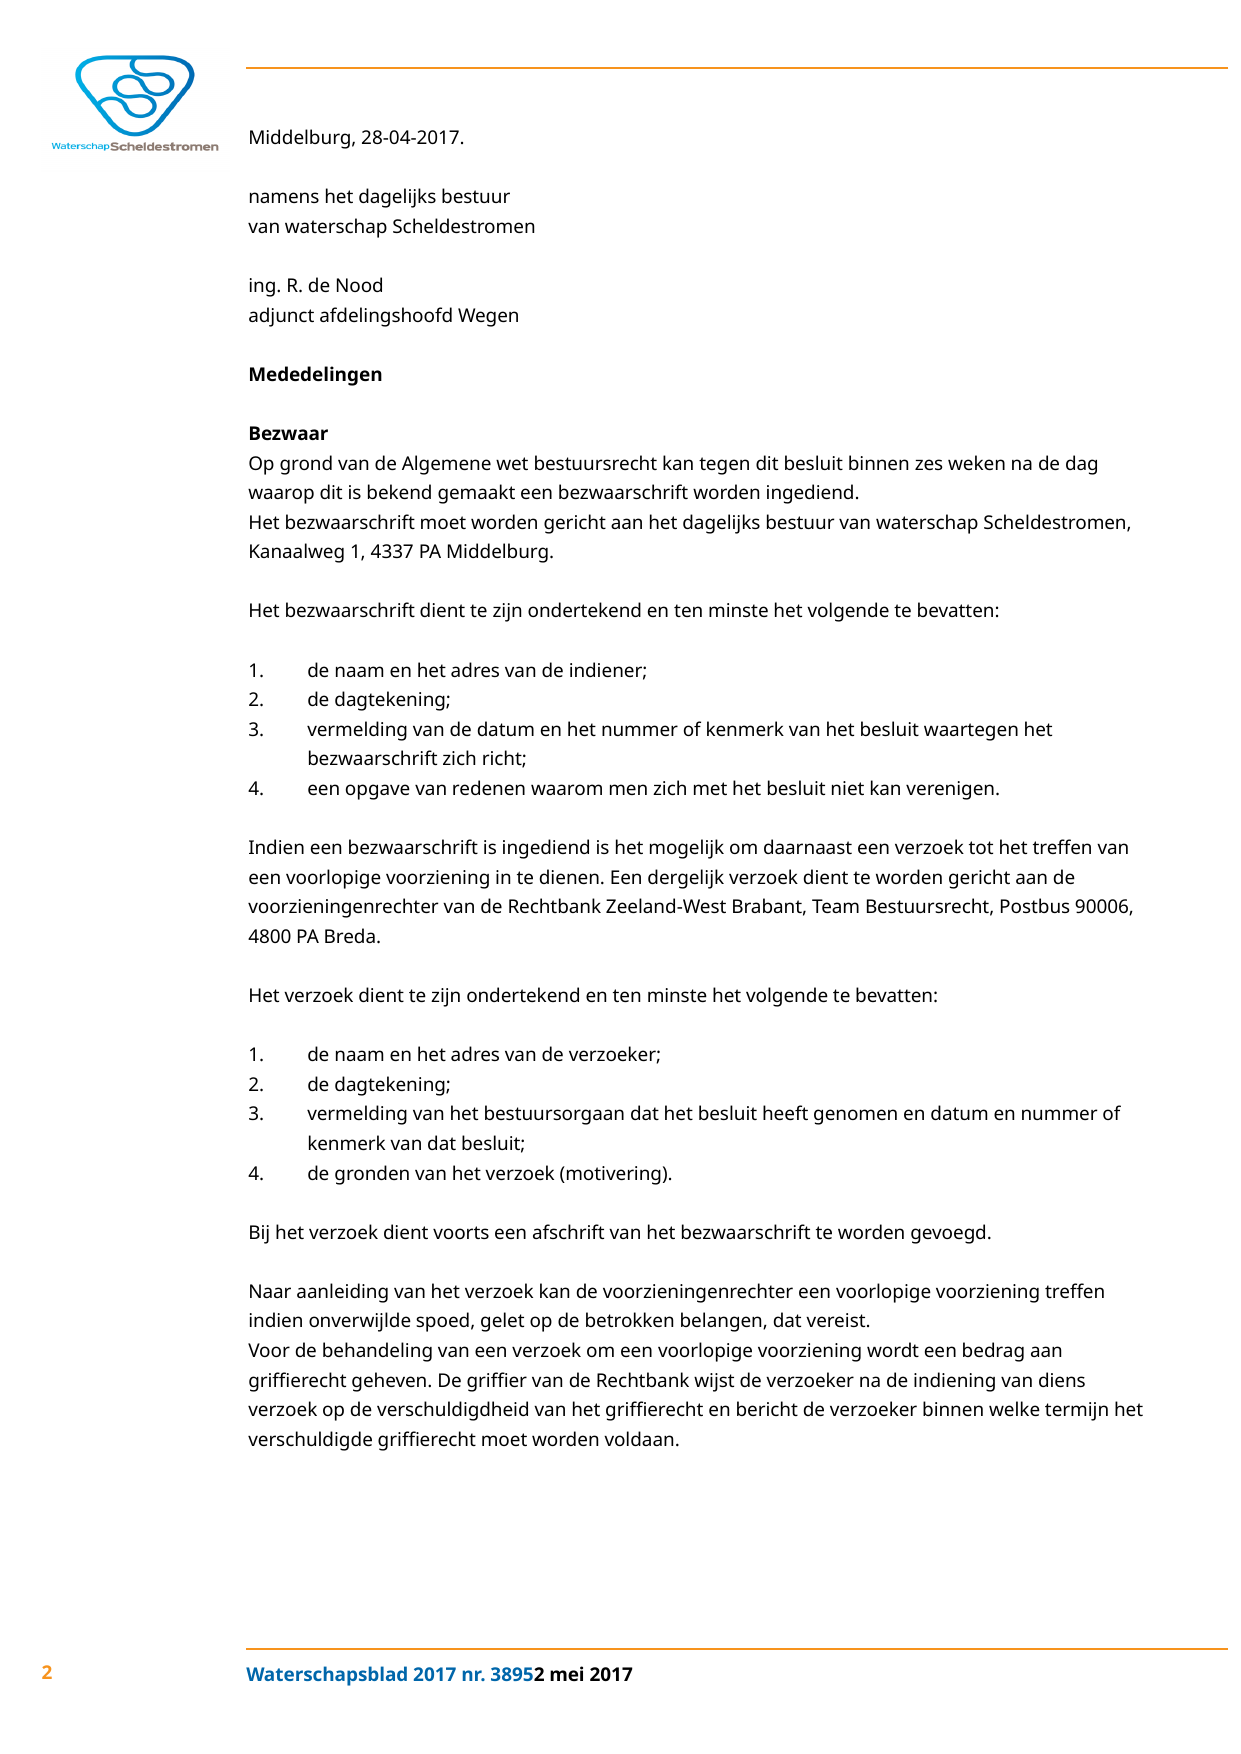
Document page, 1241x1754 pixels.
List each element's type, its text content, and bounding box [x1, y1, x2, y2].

list de dagtekening; [248, 686, 1152, 712]
list de gronden van het verzoek (motivering). [248, 1160, 1152, 1186]
picture [41, 47, 231, 172]
text Bezwaar [248, 420, 1152, 446]
text Het bezwaarschrift moet worden gericht aan het dagelijks bestuur van waterschap Scheldestromen, Kanaalweg 1, 4337 PA Middelburg. [248, 509, 1152, 564]
list de dagtekening; [248, 1071, 1152, 1097]
text ing. R. de Nood [248, 272, 1152, 298]
list vermelding van het bestuursorgaan dat het besluit heeft genomen en datum en nummer of kenmerk van dat besluit; [248, 1101, 1152, 1156]
list een opgave van redenen waarom men zich met het besluit niet kan verenigen. [248, 775, 1152, 801]
text Voor de behandeling van een verzoek om een voorlopige voorziening wordt een bedrag aan griffierecht geheven. De griffier van de Rechtbank wijst de verzoeker na de indiening van diens verzoek op de verschuldigdheid van het griffierecht en bericht de verzoeker binnen welke termijn het verschuldigde griffierecht moet worden voldaan. [248, 1337, 1152, 1452]
text Het verzoek dient te zijn ondertekend en ten minste het volgende te bevatten: [248, 982, 1152, 1008]
text Indien een bezwaarschrift is ingediend is het mogelijk om daarnaast een verzoek tot het treffen van een voorlopige voorziening in te dienen. Een dergelijk verzoek dient te worden gericht aan de voorzieningenrechter van de Rechtbank Zeeland-West Brabant, Team Bestuursrecht, Postbus 90006, 4800 PA Breda. [248, 834, 1152, 949]
text namens het dagelijks bestuur [248, 183, 1152, 209]
text Naar aanleiding van het verzoek kan de voorzieningenrechter een voorlopige voorziening treffen indien onverwijlde spoed, gelet op de betrokken belangen, dat vereist. [248, 1278, 1152, 1333]
list de naam en het adres van de verzoeker; [248, 1041, 1152, 1067]
list de naam en het adres van de indiener; [248, 657, 1152, 683]
text Mededelingen [248, 361, 1152, 387]
text adjunct afdelingshoofd Wegen [248, 302, 1152, 328]
text Bij het verzoek dient voorts een afschrift van het bezwaarschrift te worden gevoegd. [248, 1219, 1152, 1245]
text van waterschap Scheldestromen [248, 213, 1152, 239]
text Het bezwaarschrift dient te zijn ondertekend en ten minste het volgende te bevatten: [248, 598, 1152, 623]
text Middelburg, 28-04-2017. [248, 124, 1152, 150]
text Op grond van de Algemene wet bestuursrecht kan tegen dit besluit binnen zes weken na de dag waarop dit is bekend gemaakt een bezwaarschrift worden ingediend. [248, 450, 1152, 505]
list vermelding van de datum en het nummer of kenmerk van het besluit waartegen het bezwaarschrift zich richt; [248, 716, 1152, 771]
